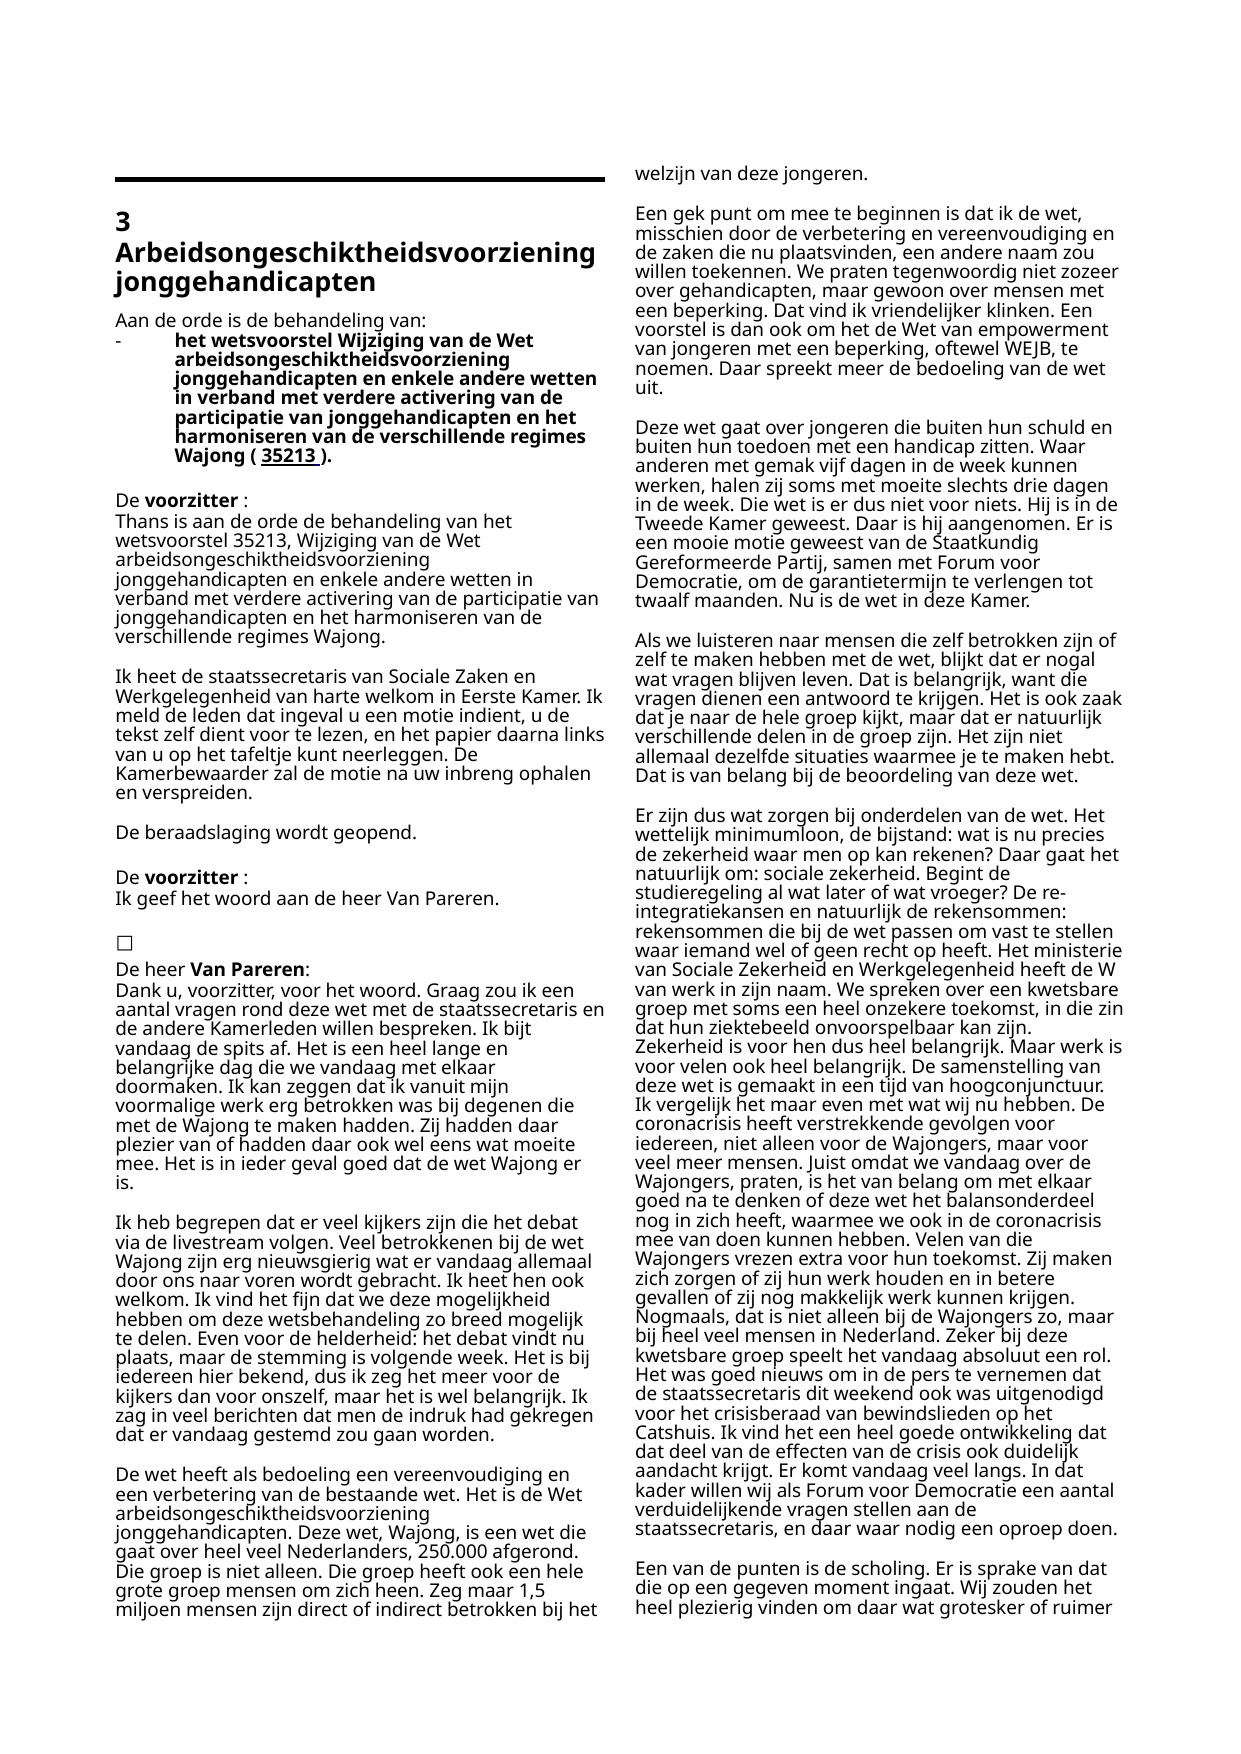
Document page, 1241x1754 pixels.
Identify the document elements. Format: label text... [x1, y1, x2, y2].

text Arbeidsongeschiktheidsvoorziening jonggehandicapten [115, 239, 605, 312]
text Aan de orde is de behandeling van: [115, 312, 605, 332]
text Een gek punt om mee te beginnen is dat ik de wet, misschien door de verbetering en vereenvoudiging en de zaken die nu plaatsvinden, een andere naam zou willen toekennen. We praten tegenwoordig niet zozeer over gehandicapten, maar gewoon over mensen met een beperking. Dat vind ik vriendelijker klinken. Een voorstel is dan ook om het de Wet van empowerment van jongeren met een beperking, oftewel WEJB, te noemen. Daar spreekt meer de bedoeling van de wet uit. [635, 205, 1125, 398]
text Als we luisteren naar mensen die zelf betrokken zijn of zelf te maken hebben met de wet, blijkt dat er nogal wat vragen blijven leven. Dat is belangrijk, want die vragen dienen een antwoord te krijgen. Het is ook zaak dat je naar de hele groep kijkt, maar dat er natuurlijk verschillende delen in de groep zijn. Het zijn niet allemaal dezelfde situaties waarmee je te maken hebt. Dat is van belang bij de beoordeling van deze wet. [635, 632, 1125, 786]
text De heer Van Pareren: [115, 956, 605, 982]
text Ik heet de staatssecretaris van Sociale Zaken en Werkgelegenheid van harte welkom in Eerste Kamer. Ik meld de leden dat ingeval u een motie indient, u de tekst zelf dient voor te lezen, en het papier daarna links van u op het tafeltje kunt neerleggen. De Kamerbewaarder zal de motie na uw inbreng ophalen en verspreiden. [115, 668, 605, 803]
text Deze wet gaat over jongeren die buiten hun schuld en buiten hun toedoen met een handicap zitten. Waar anderen met gemak vijf dagen in de week kunnen werken, halen zij soms met moeite slechts drie dagen in de week. Die wet is er dus niet voor niets. Hij is in de Tweede Kamer geweest. Daar is hij aangenomen. Er is een mooie motie geweest van de Staatkundig Gereformeerde Partij, samen met Forum voor Democratie, om de garantietermijn te verlengen tot twaalf maanden. Nu is de wet in deze Kamer. [635, 419, 1125, 611]
text Ik geef het woord aan de heer Van Pareren. [115, 890, 605, 909]
text De voorzitter : [115, 487, 605, 513]
list het wetsvoorstel Wijziging van de Wet arbeidsongeschiktheidsvoorziening jonggehandicapten en enkele andere wetten in verband met verdere activering van de participatie van jonggehandicapten en het harmoniseren van de verschillende regimes Wajong ( 35213 ). [115, 332, 605, 466]
text Ik heb begrepen dat er veel kijkers zijn die het debat via de livestream volgen. Veel betrokkenen bij de wet Wajong zijn erg nieuwsgierig wat er vandaag allemaal door ons naar voren wordt gebracht. Ik heet hen ook welkom. Ik vind het fijn dat we deze mogelijkheid hebben om deze wetsbehandeling zo breed mogelijk te delen. Even voor de helderheid: het debat vindt nu plaats, maar de stemming is volgende week. Het is bij iedereen hier bekend, dus ik zeg het meer voor de kijkers dan voor onszelf, maar het is wel belangrijk. Ik zag in veel berichten dat men de indruk had gekregen dat er vandaag gestemd zou gaan worden. [115, 1214, 605, 1446]
text Thans is aan de orde de behandeling van het wetsvoorstel 35213, Wijziging van de Wet arbeidsongeschiktheidsvoorziening jonggehandicapten en enkele andere wetten in verband met verdere activering van de participatie van jonggehandicapten en het harmoniseren van de verschillende regimes Wajong. [115, 513, 605, 648]
text Dank u, voorzitter, voor het woord. Graag zou ik een aantal vragen rond deze wet met de staatssecretaris en de andere Kamerleden willen bespreken. Ik bijt vandaag de spits af. Het is een heel lange en belangrijke dag die we vandaag met elkaar doormaken. Ik kan zeggen dat ik vanuit mijn voormalige werk erg betrokken was bij degenen die met de Wajong te maken hadden. Zij hadden daar plezier van of hadden daar ook wel eens wat moeite mee. Het is in ieder geval goed dat de wet Wajong er is. [115, 982, 605, 1194]
text Een van de punten is de scholing. Er is sprake van dat die op een gegeven moment ingaat. Wij zouden het heel plezierig vinden om daar wat grotesker of ruimer [635, 1560, 1125, 1618]
text welzijn van deze jongeren. [635, 165, 1125, 184]
text ⬜ [115, 930, 605, 956]
text De wet heeft als bedoeling een vereenvoudiging en een verbetering van de bestaande wet. Het is de Wet arbeidsongeschiktheidsvoorziening jonggehandicapten. Deze wet, Wajong, is een wet die gaat over heel veel Nederlanders, 250.000 afgerond. Die groep is niet alleen. Die groep heeft ook een hele grote groep mensen om zich heen. Zeg maar 1,5 miljoen mensen zijn direct of indirect betrokken bij het [115, 1466, 605, 1621]
text 3 [115, 203, 605, 239]
text De voorzitter : [115, 864, 605, 890]
text Er zijn dus wat zorgen bij onderdelen van de wet. Het wettelijk minimumloon, de bijstand: wat is nu precies de zekerheid waar men op kan rekenen? Daar gaat het natuurlijk om: sociale zekerheid. Begint de studieregeling al wat later of wat vroeger? De re-integratiekansen en natuurlijk de rekensommen: rekensommen die bij de wet passen om vast te stellen waar iemand wel of geen recht op heeft. Het ministerie van Sociale Zekerheid en Werkgelegenheid heeft de W van werk in zijn naam. We spreken over een kwetsbare groep met soms een heel onzekere toekomst, in die zin dat hun ziektebeeld onvoorspelbaar kan zijn. Zekerheid is voor hen dus heel belangrijk. Maar werk is voor velen ook heel belangrijk. De samenstelling van deze wet is gemaakt in een tijd van hoogconjunctuur. Ik vergelijk het maar even met wat wij nu hebben. De coronacrisis heeft verstrekkende gevolgen voor iedereen, niet alleen voor de Wajongers, maar voor veel meer mensen. Juist omdat we vandaag over de Wajongers, praten, is het van belang om met elkaar goed na te denken of deze wet het balansonderdeel nog in zich heeft, waarmee we ook in de coronacrisis mee van doen kunnen hebben. Velen van die Wajongers vrezen extra voor hun toekomst. Zij maken zich zorgen of zij hun werk houden en in betere gevallen of zij nog makkelijk werk kunnen krijgen. Nogmaals, dat is niet alleen bij de Wajongers zo, maar bij heel veel mensen in Nederland. Zeker bij deze kwetsbare groep speelt het vandaag absoluut een rol. Het was goed nieuws om in de pers te vernemen dat de staatssecretaris dit weekend ook was uitgenodigd voor het crisisberaad van bewindslieden op het Catshuis. Ik vind het een heel goede ontwikkeling dat dat deel van de effecten van de crisis ook duidelijk aandacht krijgt. Er komt vandaag veel langs. In dat kader willen wij als Forum voor Democratie een aantal verduidelijkende vragen stellen aan de staatssecretaris, en daar waar nodig een oproep doen. [635, 807, 1125, 1539]
text De beraadslaging wordt geopend. [115, 824, 605, 843]
